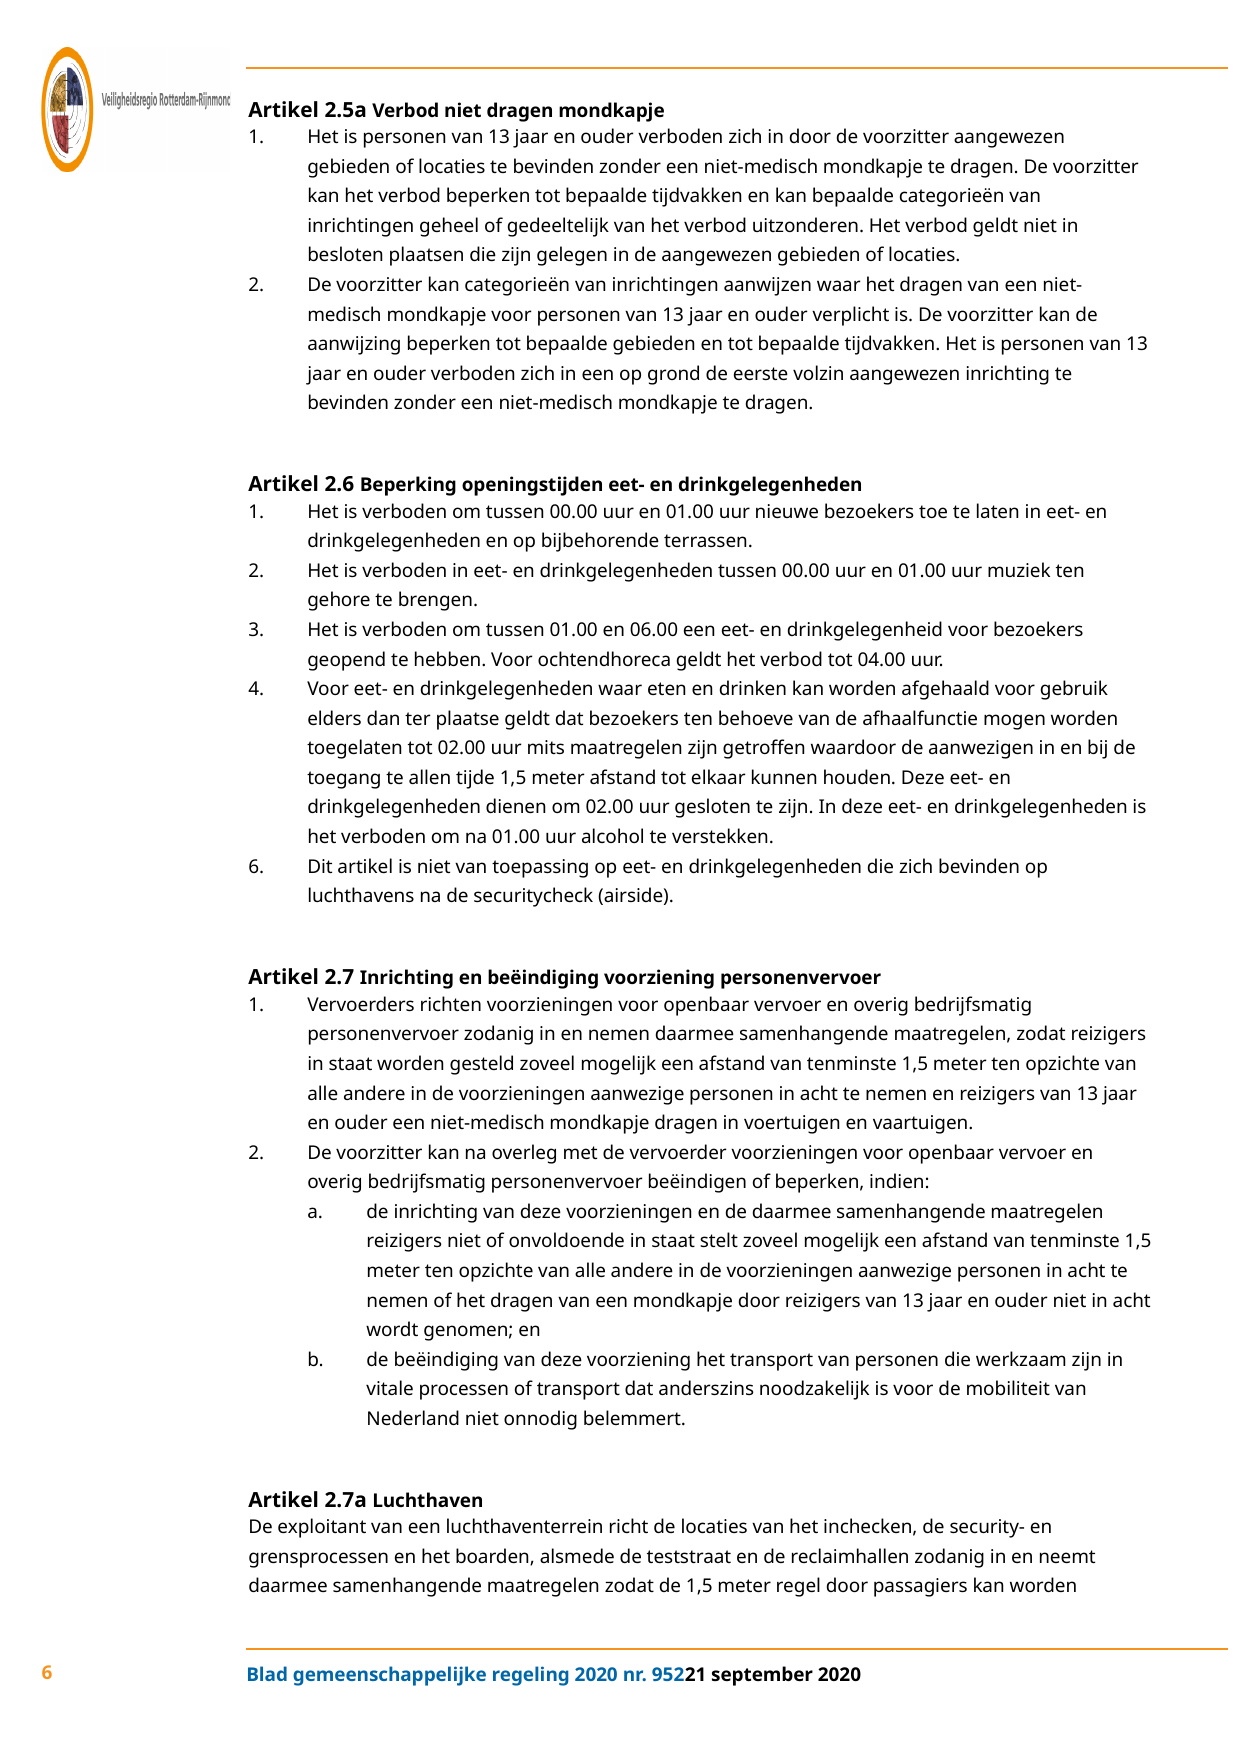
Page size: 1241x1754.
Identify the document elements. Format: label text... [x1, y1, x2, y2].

text Artikel 2.6 Beperking openingstijden eet- en drinkgelegenheden [248, 469, 1152, 498]
list Dit artikel is niet van toepassing op eet- en drinkgelegenheden die zich bevinden op luchthavens na de securitycheck (airside). [248, 853, 1152, 908]
list Het is verboden om tussen 00.00 uur en 01.00 uur nieuwe bezoekers toe te laten in eet- en drinkgelegenheden en op bijbehorende terrassen. [248, 498, 1152, 553]
list Voor eet- en drinkgelegenheden waar eten en drinken kan worden afgehaald voor gebruik elders dan ter plaatse geldt dat bezoekers ten behoeve van de afhaalfunctie mogen worden toegelaten tot 02.00 uur mits maatregelen zijn getroffen waardoor de aanwezigen in en bij de toegang te allen tijde 1,5 meter afstand tot elkaar kunnen houden. Deze eet- en drinkgelegenheden dienen om 02.00 uur gesloten te zijn. In deze eet- en drinkgelegenheden is het verboden om na 01.00 uur alcohol te verstekken. [248, 675, 1152, 849]
picture [41, 47, 231, 172]
list Het is verboden om tussen 01.00 en 06.00 een eet- en drinkgelegenheid voor bezoekers geopend te hebben. Voor ochtendhoreca geldt het verbod tot 04.00 uur. [248, 616, 1152, 672]
list De voorzitter kan categorieën van inrichtingen aanwijzen waar het dragen van een niet-medisch mondkapje voor personen van 13 jaar en ouder verplicht is. De voorzitter kan de aanwijzing beperken tot bepaalde gebieden en tot bepaalde tijdvakken. Het is personen van 13 jaar en ouder verboden zich in een op grond de eerste volzin aangewezen inrichting te bevinden zonder een niet-medisch mondkapje te dragen. [248, 271, 1152, 415]
list Vervoerders richten voorzieningen voor openbaar vervoer en overig bedrijfsmatig personenvervoer zodanig in en nemen daarmee samenhangende maatregelen, zodat reizigers in staat worden gesteld zoveel mogelijk een afstand van tenminste 1,5 meter ten opzichte van alle andere in de voorzieningen aanwezige personen in acht te nemen en reizigers van 13 jaar en ouder een niet-medisch mondkapje dragen in voertuigen en vaartuigen. [248, 991, 1152, 1135]
text Artikel 2.7a Luchthaven [248, 1485, 1152, 1513]
list De voorzitter kan na overleg met de vervoerder voorzieningen voor openbaar vervoer en overig bedrijfsmatig personenvervoer beëindigen of beperken, indien: [248, 1139, 1152, 1194]
list Het is verboden in eet- en drinkgelegenheden tussen 00.00 uur en 01.00 uur muziek ten gehore te brengen. [248, 557, 1152, 612]
list de inrichting van deze voorzieningen en de daarmee samenhangende maatregelen reizigers niet of onvoldoende in staat stelt zoveel mogelijk een afstand van tenminste 1,5 meter ten opzichte van alle andere in de voorzieningen aanwezige personen in acht te nemen of het dragen van een mondkapje door reizigers van 13 jaar en ouder niet in acht wordt genomen; en [307, 1198, 1152, 1342]
text Artikel 2.7 Inrichting en beëindiging voorziening personenvervoer [248, 962, 1152, 991]
list Het is personen van 13 jaar en ouder verboden zich in door de voorzitter aangewezen gebieden of locaties te bevinden zonder een niet-medisch mondkapje te dragen. De voorzitter kan het verbod beperken tot bepaalde tijdvakken en kan bepaalde categorieën van inrichtingen geheel of gedeeltelijk van het verbod uitzonderen. Het verbod geldt niet in besloten plaatsen die zijn gelegen in de aangewezen gebieden of locaties. [248, 123, 1152, 267]
text De exploitant van een luchthaventerrein richt de locaties van het inchecken, de security- en grensprocessen en het boarden, alsmede de teststraat en de reclaimhallen zodanig in en neemt daarmee samenhangende maatregelen zodat de 1,5 meter regel door passagiers kan worden [248, 1513, 1152, 1598]
text Artikel 2.5a Verbod niet dragen mondkapje [248, 95, 1152, 123]
list de beëindiging van deze voorziening het transport van personen die werkzaam zijn in vitale processen of transport dat anderszins noodzakelijk is voor de mobiliteit van Nederland niet onnodig belemmert. [307, 1346, 1152, 1431]
